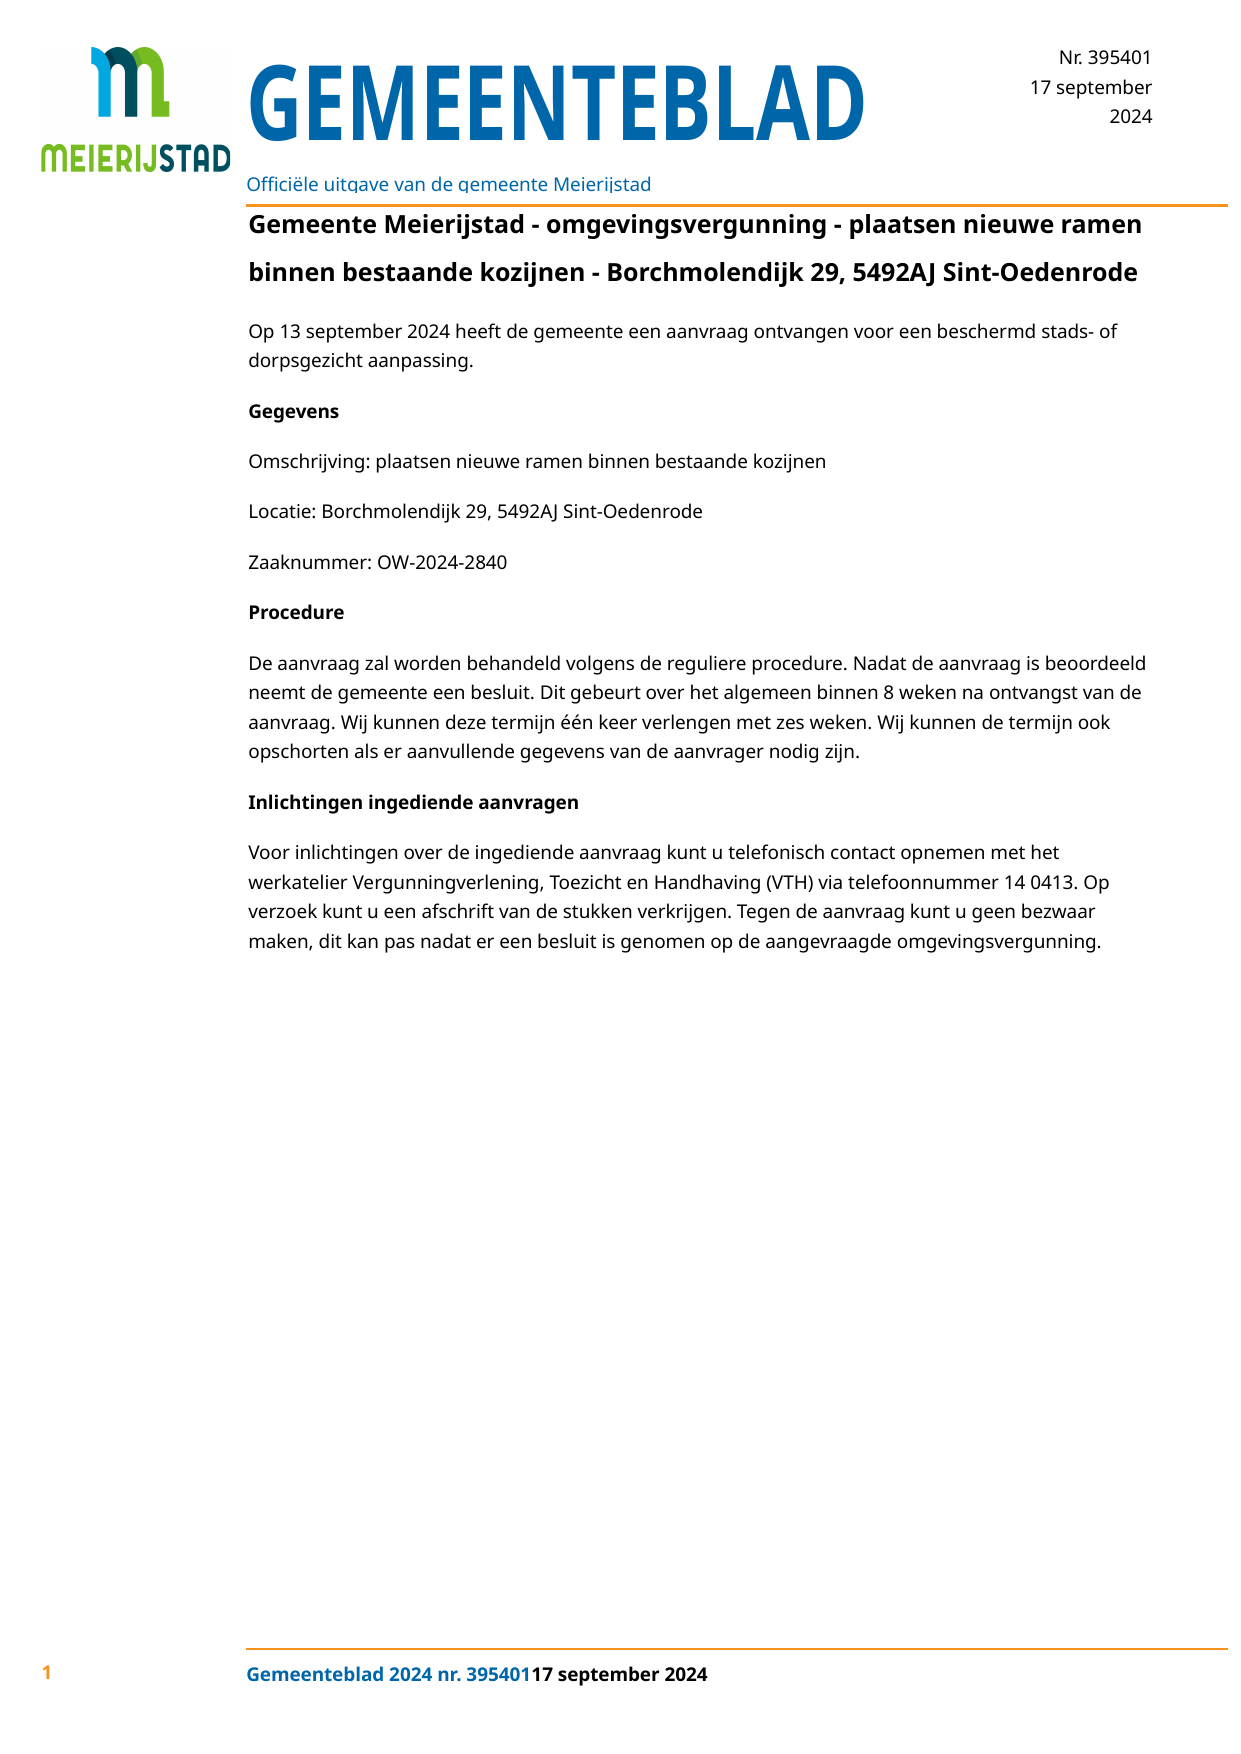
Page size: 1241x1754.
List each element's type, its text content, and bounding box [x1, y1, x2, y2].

text Gegevens [248, 398, 1152, 424]
text Locatie: Borchmolendijk 29, 5492AJ Sint-Oedenrode [248, 499, 1152, 524]
picture [41, 47, 231, 172]
text De aanvraag zal worden behandeld volgens de reguliere procedure. Nadat de aanvraag is beoordeeld neemt de gemeente een besluit. Dit gebeurt over het algemeen binnen 8 weken na ontvangst van de aanvraag. Wij kunnen deze termijn één keer verlengen met zes weken. Wij kunnen de termijn ook opschorten als er aanvullende gegevens van de aanvrager nodig zijn. [248, 650, 1152, 764]
text Op 13 september 2024 heeft de gemeente een aanvraag ontvangen voor een beschermd stads- of dorpsgezicht aanpassing. [248, 318, 1152, 373]
text Zaaknummer: OW-2024-2840 [248, 549, 1152, 575]
text Procedure [248, 599, 1152, 625]
text Omschrijving: plaatsen nieuwe ramen binnen bestaande kozijnen [248, 448, 1152, 474]
text Inlichtingen ingediende aanvragen [248, 789, 1152, 815]
text Voor inlichtingen over de ingediende aanvraag kunt u telefonisch contact opnemen met het werkatelier Vergunningverlening, Toezicht en Handhaving (VTH) via telefoonnummer 14 0413. Op verzoek kunt u een afschrift van de stukken verkrijgen. Tegen de aanvraag kunt u geen bezwaar maken, dit kan pas nadat er een besluit is genomen op de aangevraagde omgevingsvergunning. [248, 839, 1152, 954]
text Gemeente Meierijstad - omgevingsvergunning - plaatsen nieuwe ramen binnen bestaande kozijnen - Borchmolendijk 29, 5492AJ Sint-Oedenrode [248, 207, 1152, 288]
